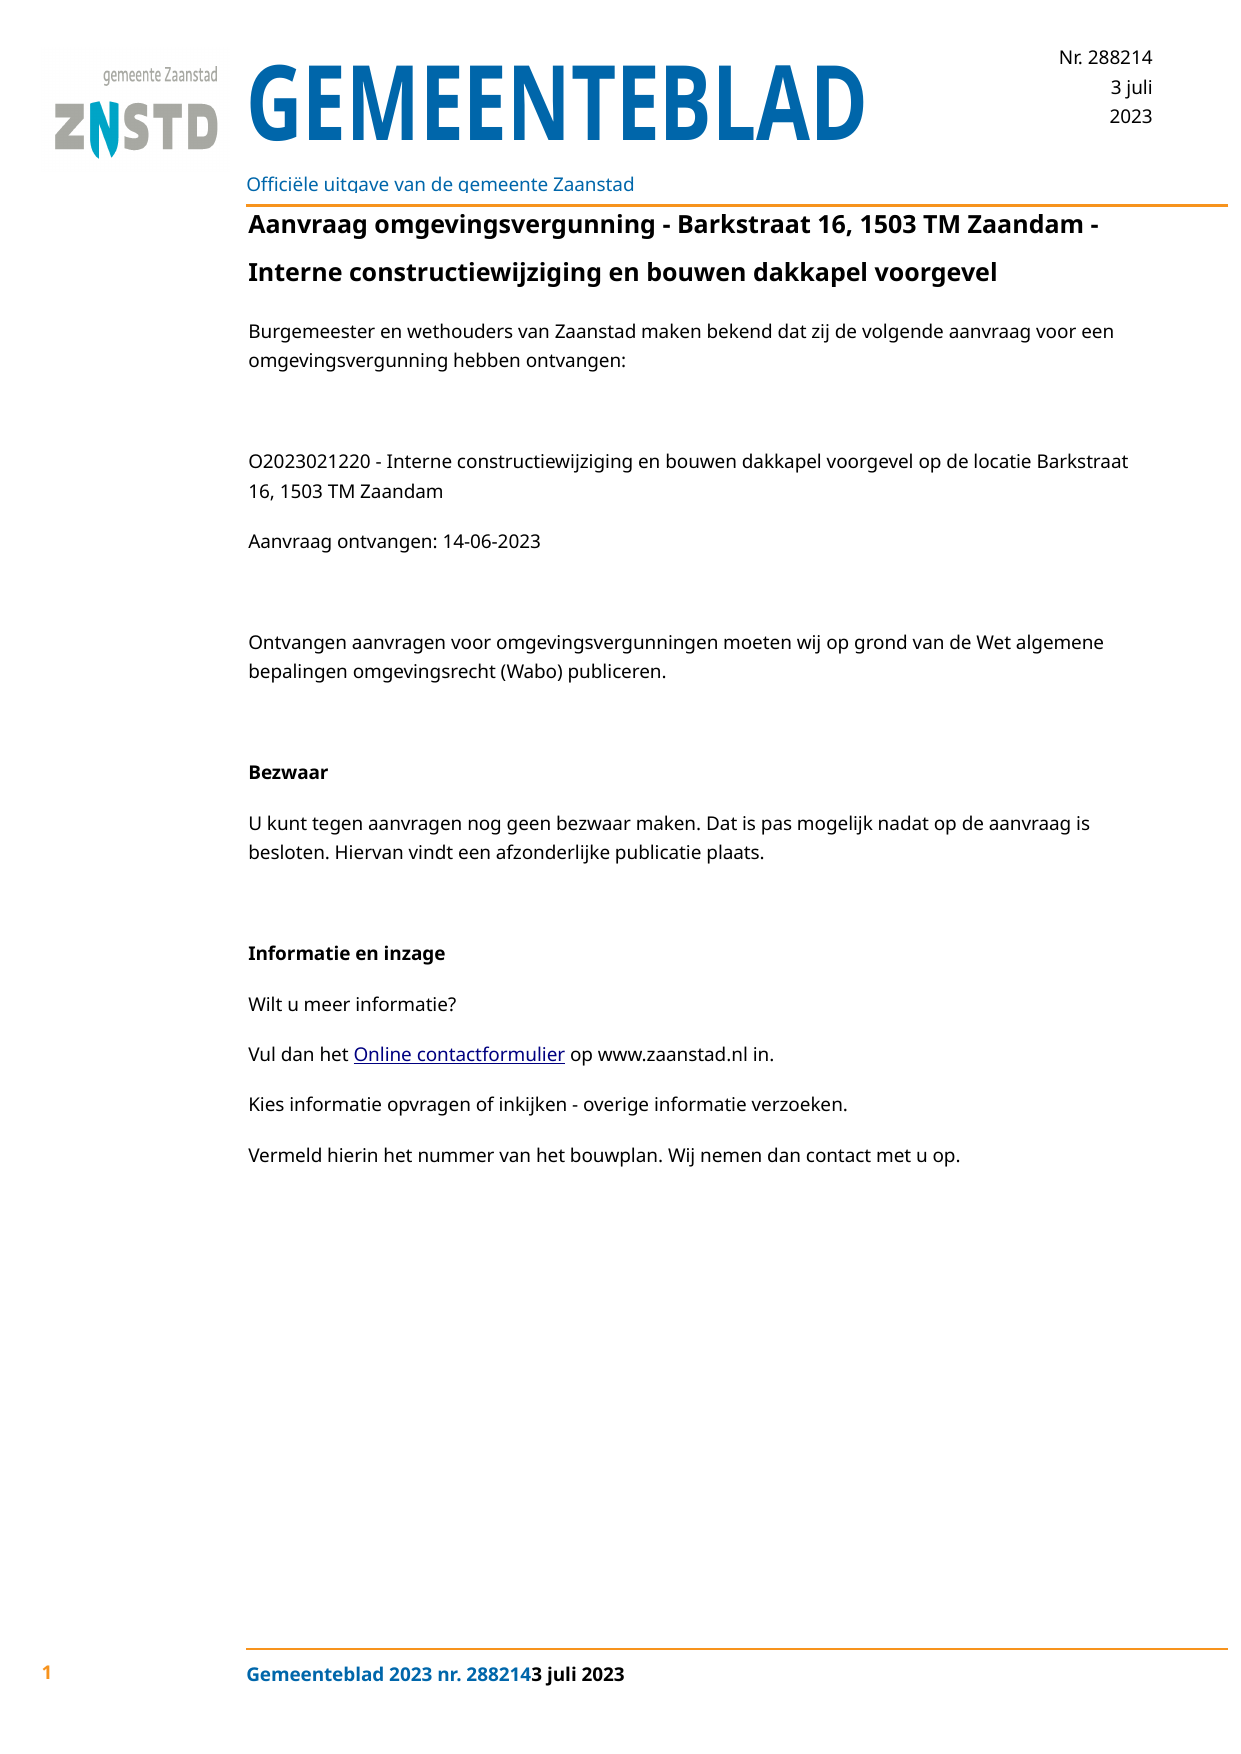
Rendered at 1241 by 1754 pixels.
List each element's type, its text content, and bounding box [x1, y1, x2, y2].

text Wilt u meer informatie? [248, 991, 1152, 1017]
text Aanvraag ontvangen: 14-06-2023 [248, 528, 1152, 554]
picture [41, 47, 231, 172]
text U kunt tegen aanvragen nog geen bezwaar maken. Dat is pas mogelijk nadat op de aanvraag is besloten. Hiervan vindt een afzonderlijke publicatie plaats. [248, 810, 1152, 865]
text Vermeld hierin het nummer van het bouwplan. Wij nemen dan contact met u op. [248, 1142, 1152, 1168]
text Vul dan het Online contactformulier op www.zaanstad.nl in. [248, 1041, 1152, 1067]
text O2023021220 - Interne constructiewijziging en bouwen dakkapel voorgevel op de locatie Barkstraat 16, 1503 TM Zaandam [248, 448, 1152, 504]
text Kies informatie opvragen of inkijken - overige informatie verzoeken. [248, 1092, 1152, 1117]
text Aanvraag omgevingsvergunning - Barkstraat 16, 1503 TM Zaandam - Interne constructiewijziging en bouwen dakkapel voorgevel [248, 207, 1152, 288]
text Ontvangen aanvragen voor omgevingsvergunningen moeten wij op grond van de Wet algemene bepalingen omgevingsrecht (Wabo) publiceren. [248, 629, 1152, 684]
text Bezwaar [248, 759, 1152, 785]
text Burgemeester en wethouders van Zaanstad maken bekend dat zij de volgende aanvraag voor een omgevingsvergunning hebben ontvangen: [248, 318, 1152, 373]
text Informatie en inzage [248, 940, 1152, 966]
